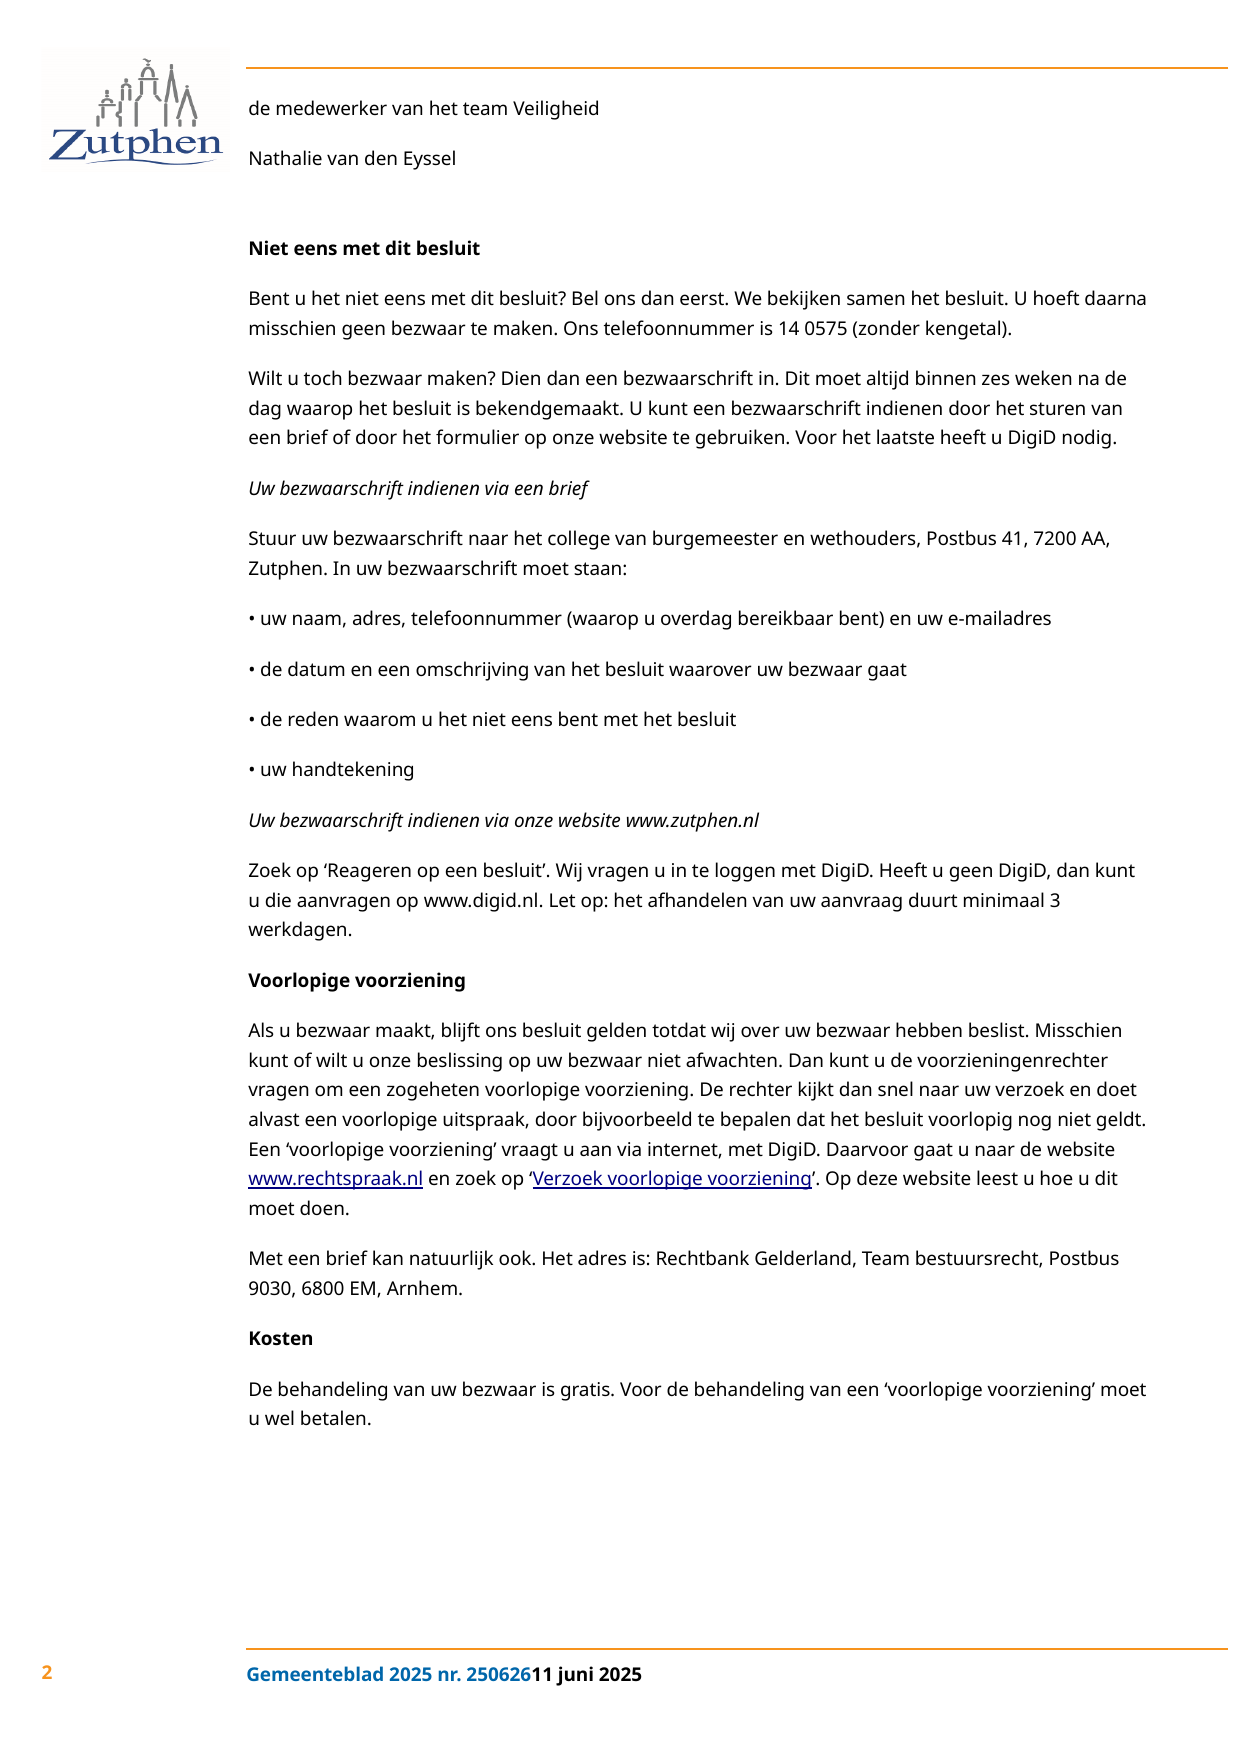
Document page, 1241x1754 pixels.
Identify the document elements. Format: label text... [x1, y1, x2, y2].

text Wilt u toch bezwaar maken? Dien dan een bezwaarschrift in. Dit moet altijd binnen zes weken na de dag waarop het besluit is bekendgemaakt. U kunt een bezwaarschrift indienen door het sturen van een brief of door het formulier op onze website te gebruiken. Voor het laatste heeft u DigiD nodig. [248, 365, 1152, 450]
picture [41, 47, 231, 172]
text Bent u het niet eens met dit besluit? Bel ons dan eerst. We bekijken samen het besluit. U hoeft daarna misschien geen bezwaar te maken. Ons telefoonnummer is 14 0575 (zonder kengetal). [248, 285, 1152, 341]
text Uw bezwaarschrift indienen via onze website www.zutphen.nl [248, 807, 1152, 833]
text Kosten [248, 1325, 1152, 1351]
text de medewerker van het team Veiligheid [248, 95, 1152, 121]
text Met een brief kan natuurlijk ook. Het adres is: Rechtbank Gelderland, Team bestuursrecht, Postbus 9030, 6800 EM, Arnhem. [248, 1245, 1152, 1301]
text • uw handtekening [248, 757, 1152, 782]
text De behandeling van uw bezwaar is gratis. Voor de behandeling van een ‘voorlopige voorziening’ moet u wel betalen. [248, 1376, 1152, 1431]
text • uw naam, adres, telefoonnummer (waarop u overdag bereikbaar bent) en uw e-mailadres [248, 605, 1152, 631]
text Nathalie van den Eyssel [248, 145, 1152, 171]
text Uw bezwaarschrift indienen via een brief [248, 475, 1152, 501]
text • de datum en een omschrijving van het besluit waarover uw bezwaar gaat [248, 656, 1152, 681]
text Stuur uw bezwaarschrift naar het college van burgemeester en wethouders, Postbus 41, 7200 AA, Zutphen. In uw bezwaarschrift moet staan: [248, 525, 1152, 581]
text Zoek op ‘Reageren op een besluit’. Wij vragen u in te loggen met DigiD. Heeft u geen DigiD, dan kunt u die aanvragen op www.digid.nl. Let op: het afhandelen van uw aanvraag duurt minimaal 3 werkdagen. [248, 857, 1152, 942]
text • de reden waarom u het niet eens bent met het besluit [248, 706, 1152, 732]
text Niet eens met dit besluit [248, 235, 1152, 261]
text Als u bezwaar maakt, blijft ons besluit gelden totdat wij over uw bezwaar hebben beslist. Misschien kunt of wilt u onze beslissing op uw bezwaar niet afwachten. Dan kunt u de voorzieningenrechter vragen om een zogeheten voorlopige voorziening. De rechter kijkt dan snel naar uw verzoek en doet alvast een voorlopige uitspraak, door bijvoorbeeld te bepalen dat het besluit voorlopig nog niet geldt. Een ‘voorlopige voorziening’ vraagt u aan via internet, met DigiD. Daarvoor gaat u naar de website www.rechtspraak.nl en zoek op ‘Verzoek voorlopige voorziening’. Op deze website leest u hoe u dit moet doen. [248, 1017, 1152, 1221]
text Voorlopige voorziening [248, 967, 1152, 993]
